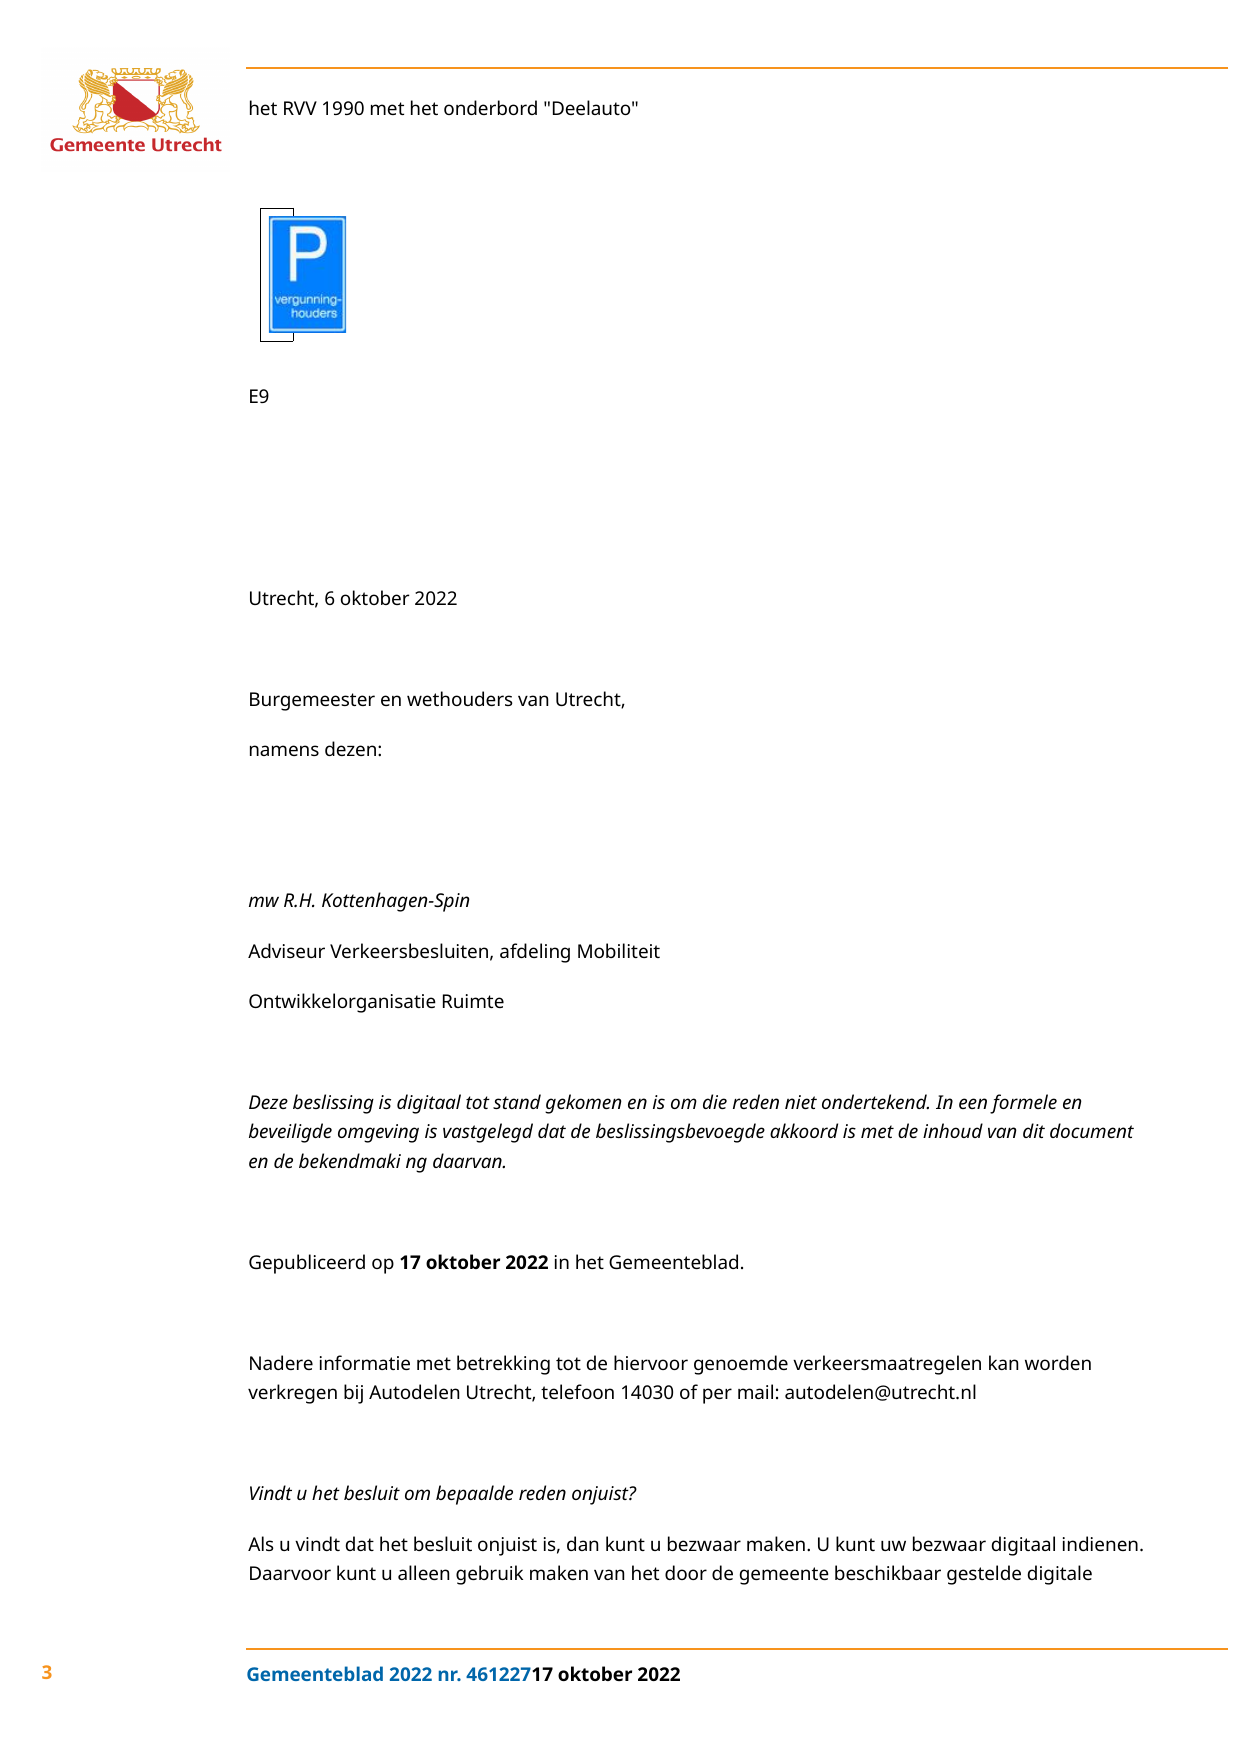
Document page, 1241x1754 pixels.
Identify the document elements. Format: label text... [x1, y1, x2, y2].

text namens dezen: [248, 736, 1152, 762]
text Adviseur Verkeersbesluiten, afdeling Mobiliteit [248, 938, 1152, 964]
text E9 [248, 383, 1152, 409]
text Burgemeester en wethouders van Utrecht, [248, 686, 1152, 712]
text mw R.H. Kottenhagen-Spin [248, 887, 1152, 913]
text Nadere informatie met betrekking tot de hiervoor genoemde verkeersmaatregelen kan worden verkregen bij Autodelen Utrecht, telefoon 14030 of per mail: autodelen@utrecht.nl [248, 1350, 1152, 1405]
text Utrecht, 6 oktober 2022 [248, 585, 1152, 611]
text Als u vindt dat het besluit onjuist is, dan kunt u bezwaar maken. U kunt uw bezwaar digitaal indienen. Daarvoor kunt u alleen gebruik maken van het door de gemeente beschikbaar gestelde digitale [248, 1531, 1152, 1586]
text Vindt u het besluit om bepaalde reden onjuist? [248, 1480, 1152, 1506]
text het RVV 1990 met het onderbord "Deelauto" [248, 95, 1152, 121]
picture [268, 216, 347, 333]
text Deze beslissing is digitaal tot stand gekomen en is om die reden niet ondertekend. In een formele en beveiligde omgeving is vastgelegd dat de beslissingsbevoegde akkoord is met de inhoud van dit document en de bekendmaki ng daarvan. [248, 1089, 1152, 1174]
text Ontwikkelorganisatie Ruimte [248, 988, 1152, 1014]
picture [41, 47, 231, 172]
text Gepubliceerd op 17 oktober 2022 in het Gemeenteblad. [248, 1249, 1152, 1275]
